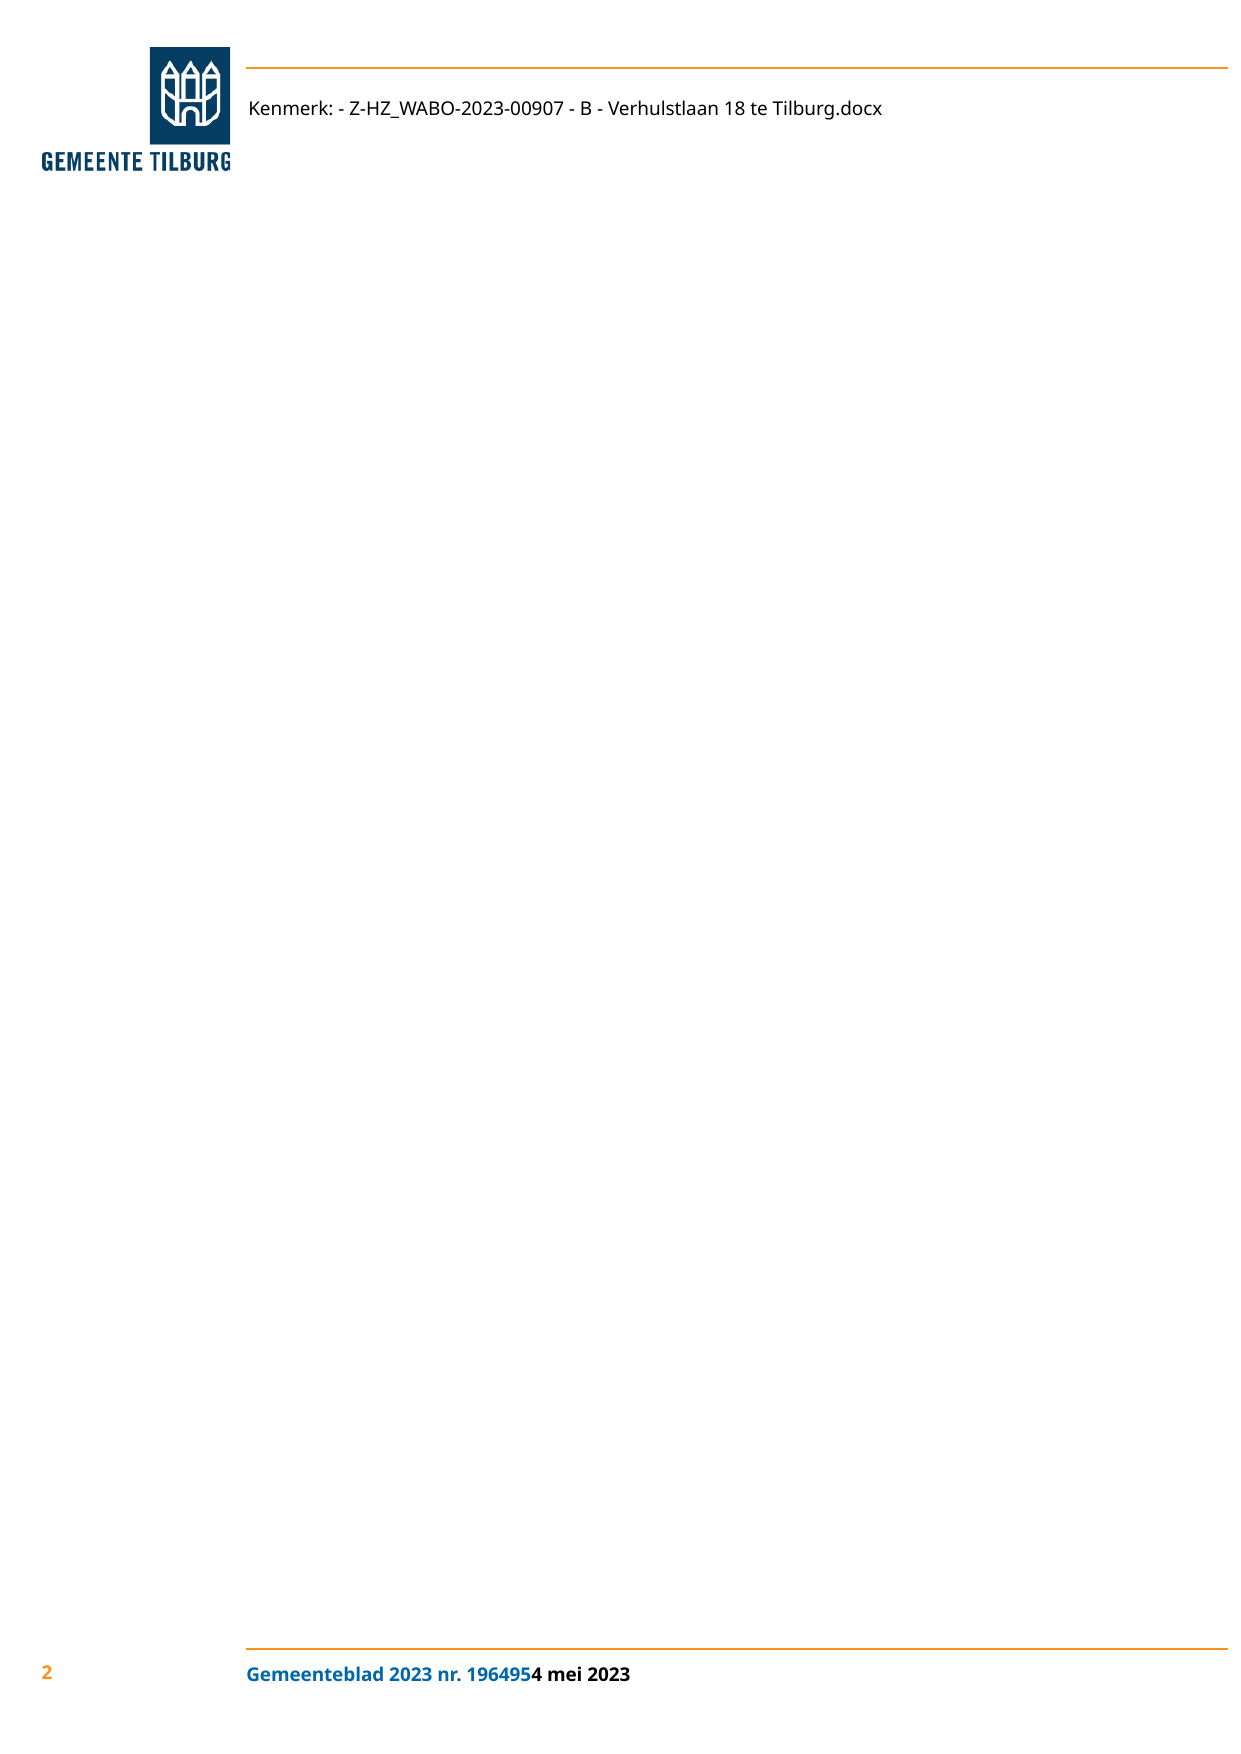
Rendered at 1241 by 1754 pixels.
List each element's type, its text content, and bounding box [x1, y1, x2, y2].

picture [41, 47, 231, 172]
text Kenmerk: - Z-HZ_WABO-2023-00907 - B - Verhulstlaan 18 te Tilburg.docx [248, 95, 1152, 121]
